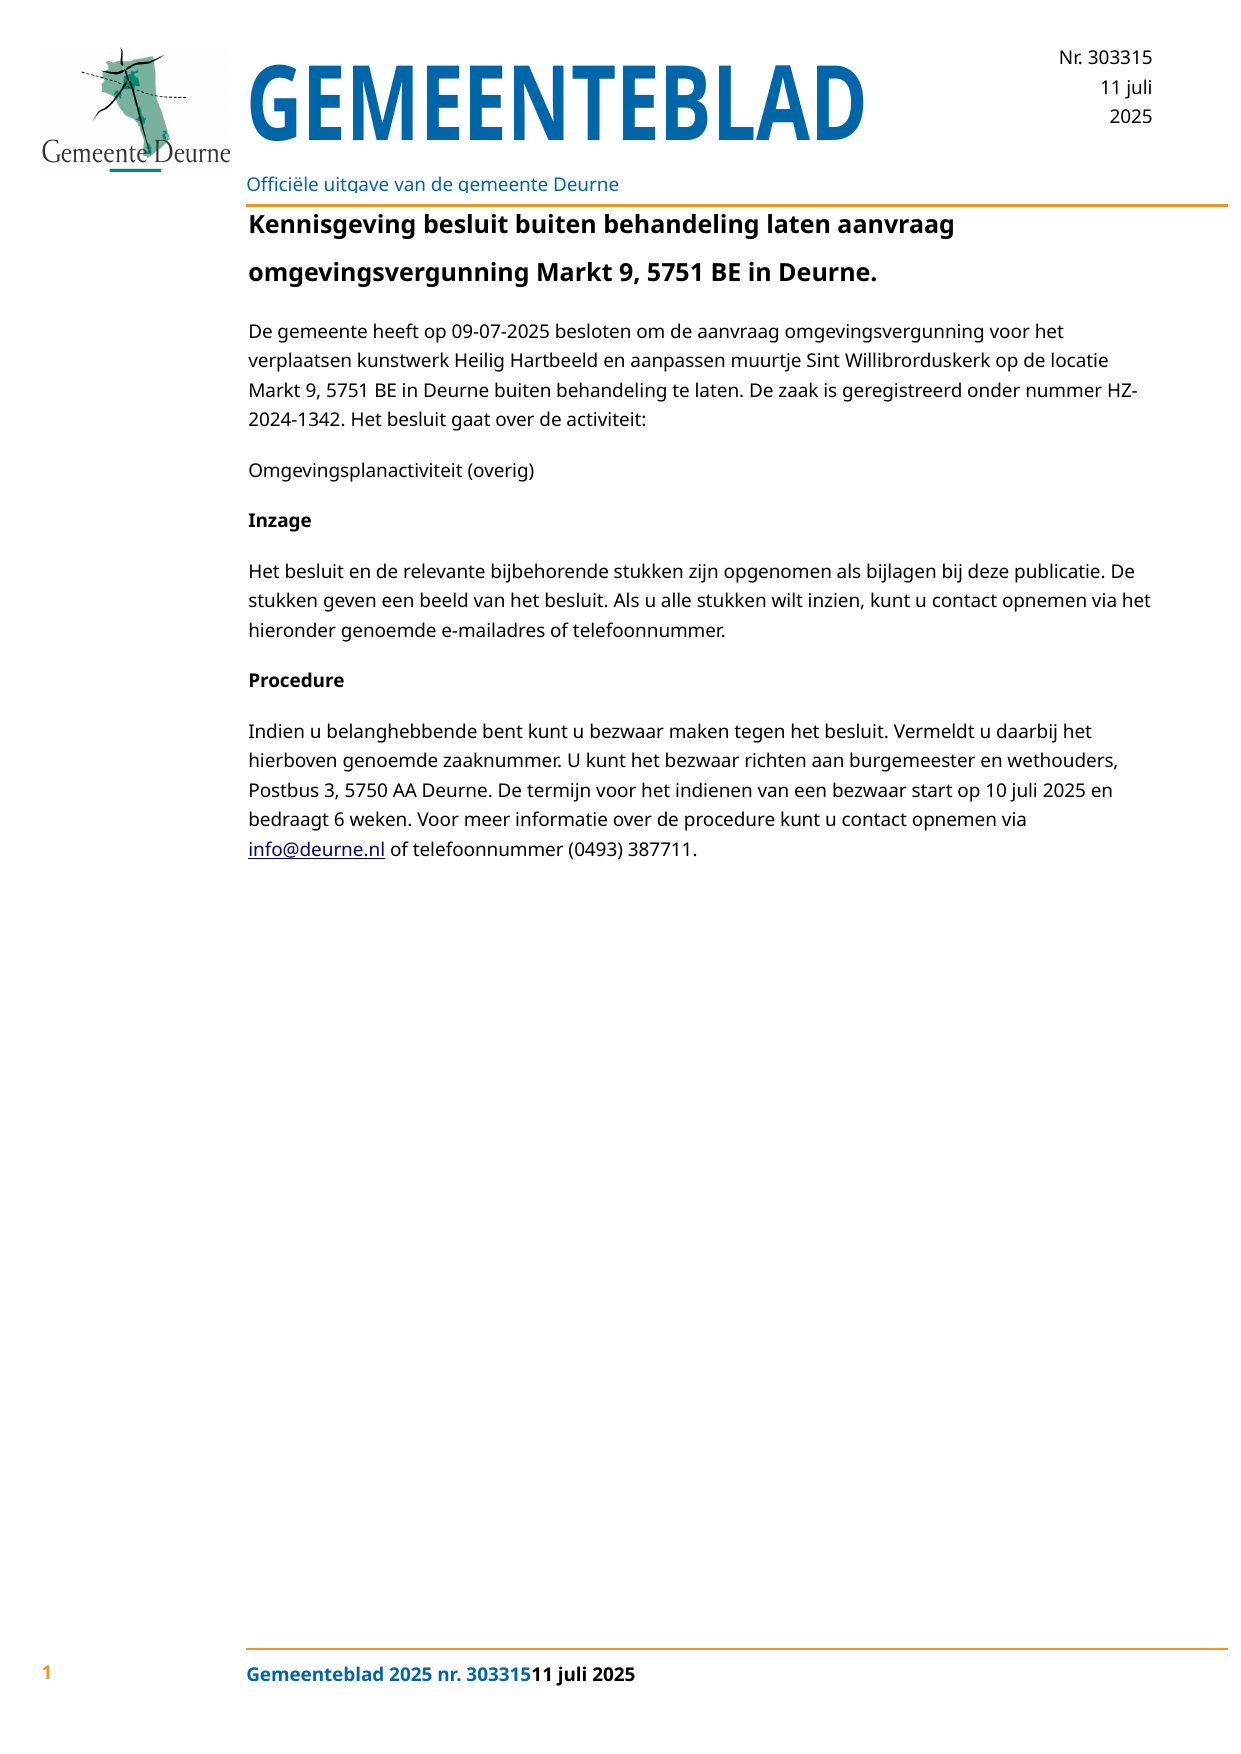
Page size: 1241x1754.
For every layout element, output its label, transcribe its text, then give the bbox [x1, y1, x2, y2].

picture [41, 47, 231, 172]
text Inzage [248, 507, 1152, 533]
text De gemeente heeft op 09-07-2025 besloten om de aanvraag omgevingsvergunning voor het verplaatsen kunstwerk Heilig Hartbeeld en aanpassen muurtje Sint Willibrorduskerk op de locatie Markt 9, 5751 BE in Deurne buiten behandeling te laten. De zaak is geregistreerd onder nummer HZ-2024-1342. Het besluit gaat over de activiteit: [248, 318, 1152, 432]
text Het besluit en de relevante bijbehorende stukken zijn opgenomen als bijlagen bij deze publicatie. De stukken geven een beeld van het besluit. Als u alle stukken wilt inzien, kunt u contact opnemen via het hieronder genoemde e-mailadres of telefoonnummer. [248, 558, 1152, 643]
text Kennisgeving besluit buiten behandeling laten aanvraag omgevingsvergunning Markt 9, 5751 BE in Deurne. [248, 207, 1152, 288]
text Omgevingsplanactiviteit (overig) [248, 457, 1152, 483]
text Indien u belanghebbende bent kunt u bezwaar maken tegen het besluit. Vermeldt u daarbij het hierboven genoemde zaaknummer. U kunt het bezwaar richten aan burgemeester en wethouders, Postbus 3, 5750 AA Deurne. De termijn voor het indienen van een bezwaar start op 10 juli 2025 en bedraagt 6 weken. Voor meer informatie over de procedure kunt u contact opnemen via info@deurne.nl of telefoonnummer (0493) 387711. [248, 718, 1152, 862]
text Procedure [248, 667, 1152, 693]
